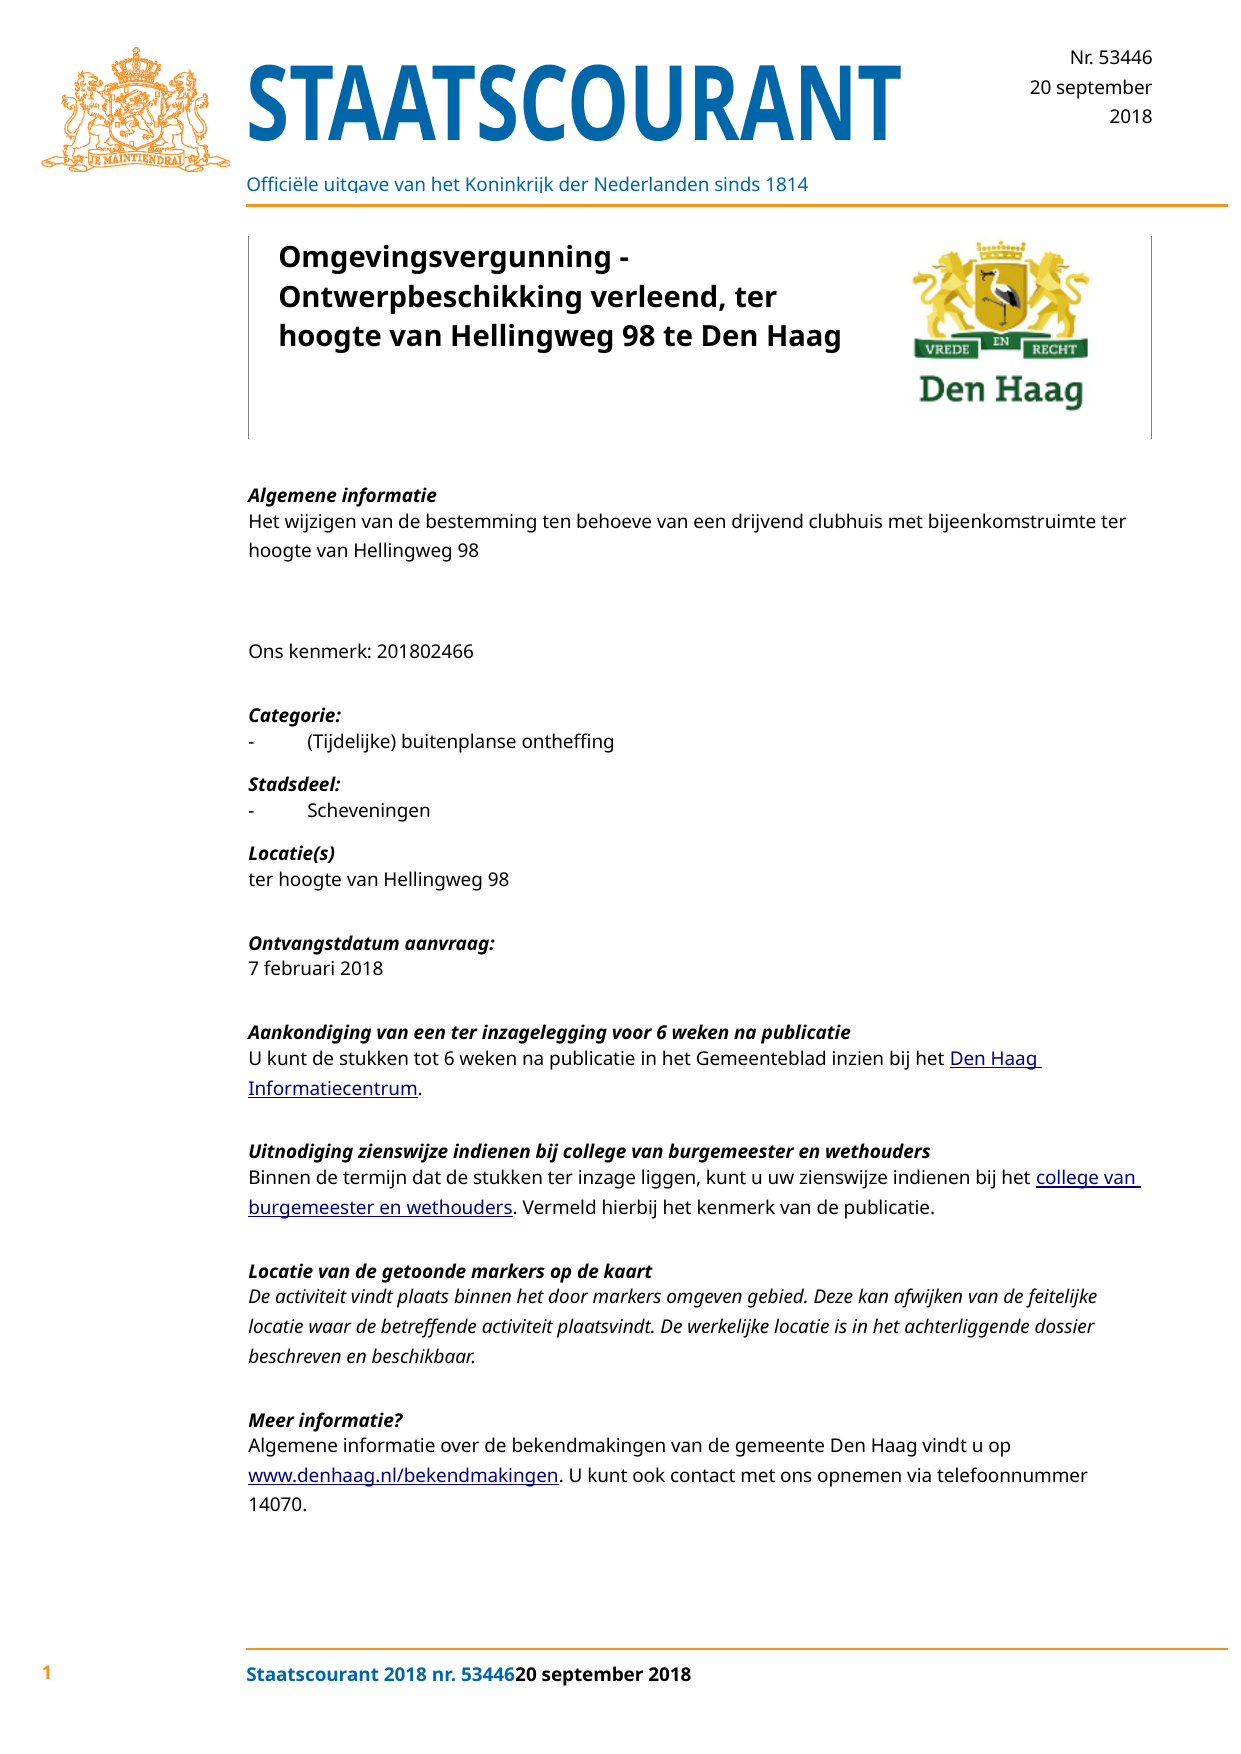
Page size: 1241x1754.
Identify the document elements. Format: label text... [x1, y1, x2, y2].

table_header [1103, 236, 1151, 413]
text Locatie(s) [248, 840, 1152, 866]
list Scheveningen [248, 797, 1152, 823]
picture [41, 47, 231, 172]
text 7 februari 2018 [248, 955, 1152, 981]
text De activiteit vindt plaats binnen het door markers omgeven gebied. Deze kan afwijken van de feitelijke locatie waar de betreffende activiteit plaatsvindt. De werkelijke locatie is in het achterliggende dossier beschreven en beschikbaar. [248, 1284, 1152, 1368]
list (Tijdelijke) buitenplanse ontheffing [248, 728, 1152, 754]
text Ontvangstdatum aanvraag: [248, 930, 1152, 955]
text Algemene informatie over de bekendmakingen van de gemeente Den Haag vindt u op www.denhaag.nl/bekendmakingen. U kunt ook contact met ons opnemen via telefoonnummer 14070. [248, 1432, 1152, 1517]
text U kunt de stukken tot 6 weken na publicatie in het Gemeenteblad inzien bij het Den Haag Informatiecentrum. [248, 1045, 1152, 1100]
text Ons kenmerk: 201802466 [248, 638, 1152, 664]
text ter hoogte van Hellingweg 98 [248, 866, 1152, 891]
text Het wijzigen van de bestemming ten behoeve van een drijvend clubhuis met bijeenkomstruimte ter hoogte van Hellingweg 98 [248, 508, 1152, 563]
text Categorie: [248, 702, 1152, 728]
text Uitnodiging zienswijze indienen bij college van burgemeester en wethouders [248, 1139, 1152, 1164]
table_header [850, 236, 899, 413]
text Locatie van de getoonde markers op de kaart [248, 1258, 1152, 1284]
text Binnen de termijn dat de stukken ter inzage liggen, kunt u uw zienswijze indienen bij het college van burgemeester en wethouders. Vermeld hierbij het kenmerk van de publicatie. [248, 1164, 1152, 1220]
text Stadsdeel: [248, 771, 1152, 797]
text Meer informatie? [248, 1407, 1152, 1432]
text Algemene informatie [248, 482, 1152, 508]
picture [899, 236, 1103, 414]
text Aankondiging van een ter inzagelegging voor 6 weken na publicatie [248, 1019, 1152, 1045]
table_header Omgevingsvergunning - Ontwerpbeschikking verleend, ter hoogte van Hellingweg 98 te Den Haag [249, 236, 850, 439]
table_header [850, 414, 1151, 439]
